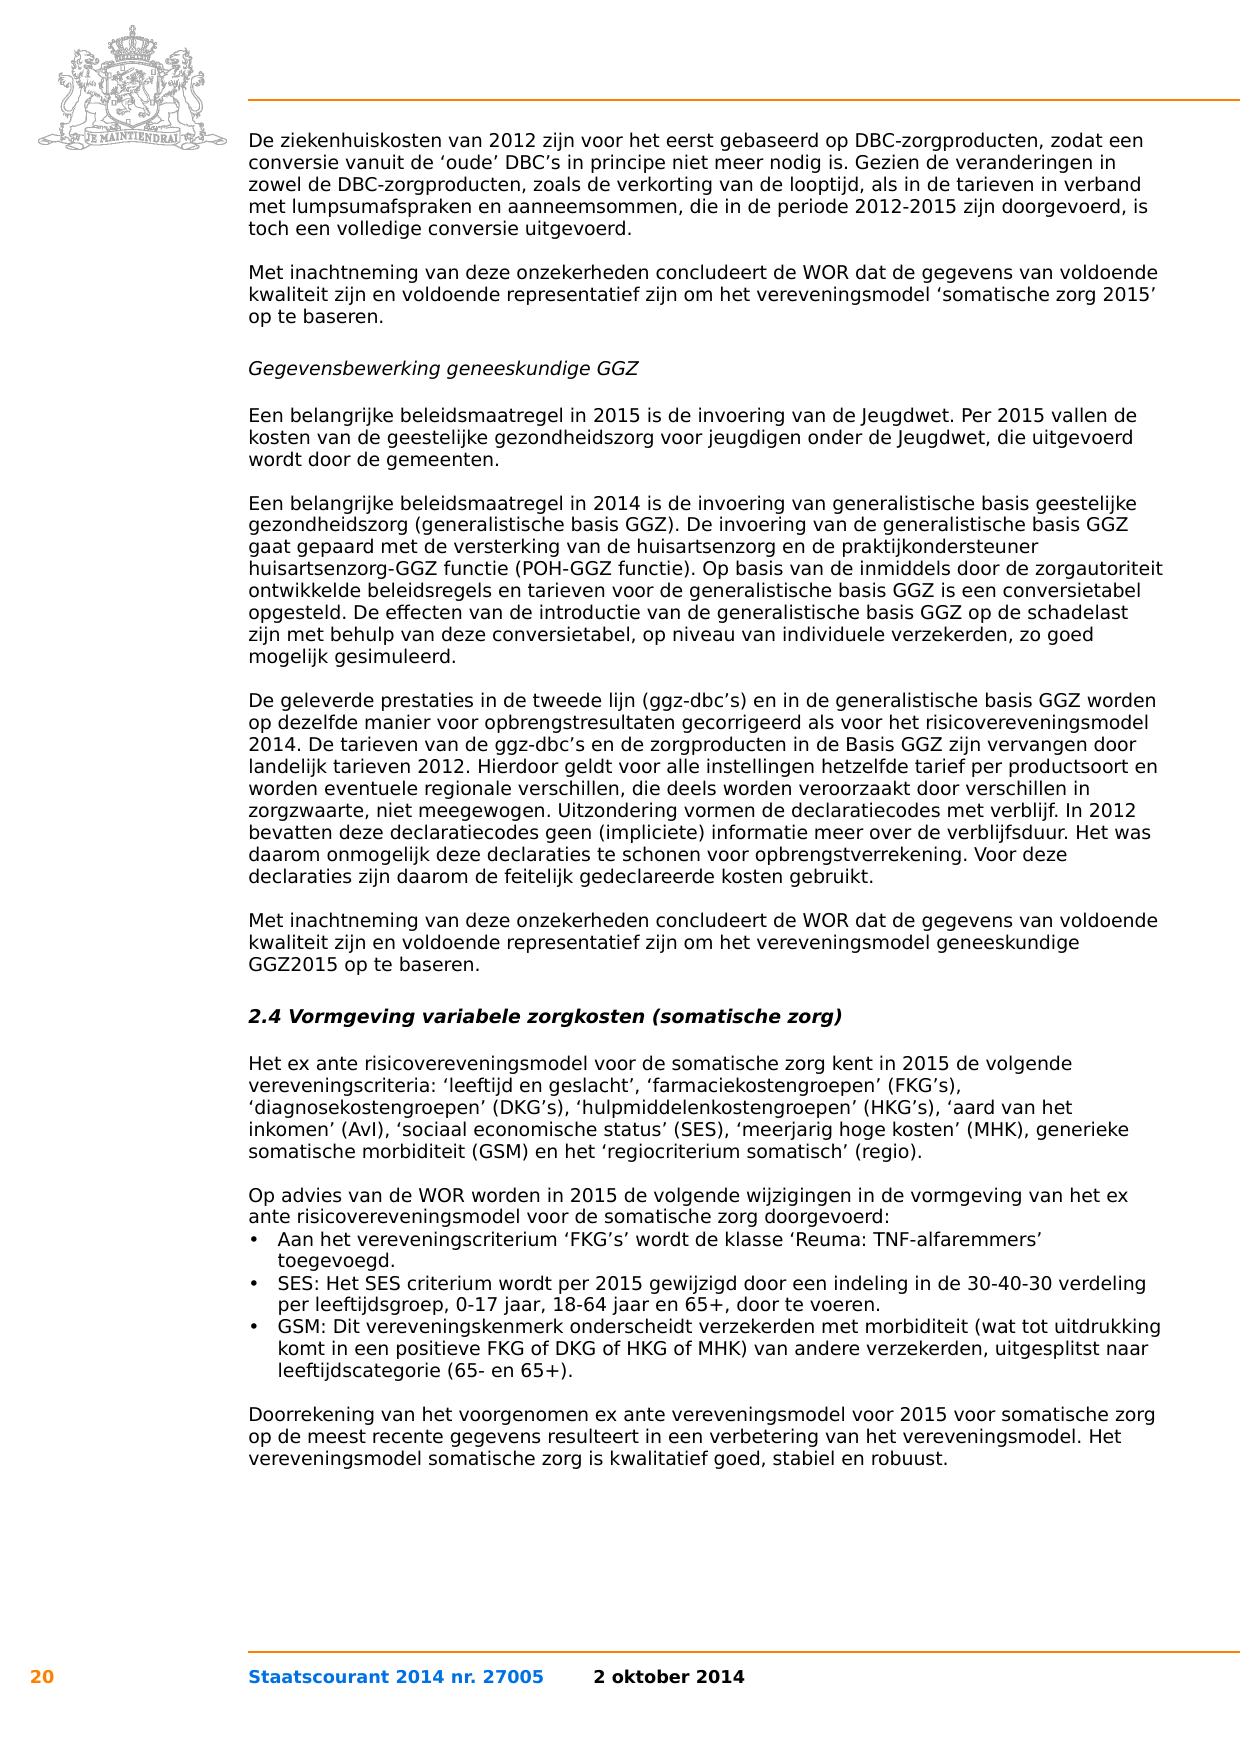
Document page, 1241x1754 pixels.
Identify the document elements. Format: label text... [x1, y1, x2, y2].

text • SES: Het SES criterium wordt per 2015 gewijzigd door een indeling in de 30-40-30 verdeling per leeftijdsgroep, 0-17 jaar, 18-64 jaar en 65+, door te voeren. [248, 1272, 1163, 1316]
text Een belangrijke beleidsmaatregel in 2014 is de invoering van generalistische basis geestelijke gezondheidszorg (generalistische basis GGZ). De invoering van de generalistische basis GGZ gaat gepaard met de versterking van de huisartsenzorg en de praktijkondersteuner huisartsenzorg-GGZ functie (POH-GGZ functie). Op basis van de inmiddels door de zorgautoriteit ontwikkelde beleidsregels en tarieven voor de generalistische basis GGZ is een conversietabel opgesteld. De effecten van de introductie van de generalistische basis GGZ op de schadelast zijn met behulp van deze conversietabel, op niveau van individuele verzekerden, zo goed mogelijk gesimuleerd. [248, 492, 1163, 668]
subtitle 2.4 Vormgeving variabele zorgkosten (somatische zorg) [248, 1006, 1163, 1028]
text De geleverde prestaties in de tweede lijn (ggz-dbc’s) en in de generalistische basis GGZ worden op dezelfde manier voor opbrengstresultaten gecorrigeerd als voor het risicovereveningsmodel 2014. De tarieven van de ggz-dbc’s en de zorgproducten in de Basis GGZ zijn vervangen door landelijk tarieven 2012. Hierdoor geldt voor alle instellingen hetzelfde tarief per productsoort en worden eventuele regionale verschillen, die deels worden veroorzaakt door verschillen in zorgzwaarte, niet meegewogen. Uitzondering vormen de declaratiecodes met verblijf. In 2012 bevatten deze declaratiecodes geen (impliciete) informatie meer over de verblijfsduur. Het was daarom onmogelijk deze declaraties te schonen voor opbrengstverrekening. Voor deze declaraties zijn daarom de feitelijk gedeclareerde kosten gebruikt. [248, 690, 1163, 888]
subtitle Gegevensbewerking geneeskundige GGZ [248, 358, 1163, 379]
text Met inachtneming van deze onzekerheden concludeert de WOR dat de gegevens van voldoende kwaliteit zijn en voldoende representatief zijn om het vereveningsmodel ‘somatische zorg 2015’ op te baseren. [248, 262, 1163, 328]
text Op advies van de WOR worden in 2015 de volgende wijzigingen in de vormgeving van het ex ante risicovereveningsmodel voor de somatische zorg doorgevoerd: [248, 1184, 1163, 1228]
picture [38, 25, 227, 150]
text • Aan het vereveningscriterium ‘FKG’s’ wordt de klasse ‘Reuma: TNF-alfaremmers’ toegevoegd. [248, 1228, 1163, 1272]
text Met inachtneming van deze onzekerheden concludeert de WOR dat de gegevens van voldoende kwaliteit zijn en voldoende representatief zijn om het vereveningsmodel geneeskundige GGZ2015 op te baseren. [248, 910, 1163, 976]
text Doorrekening van het voorgenomen ex ante vereveningsmodel voor 2015 voor somatische zorg op de meest recente gegevens resulteert in een verbetering van het vereveningsmodel. Het vereveningsmodel somatische zorg is kwalitatief goed, stabiel en robuust. [248, 1404, 1163, 1470]
text De ziekenhuiskosten van 2012 zijn voor het eerst gebaseerd op DBC-zorgproducten, zodat een conversie vanuit de ‘oude’ DBC’s in principe niet meer nodig is. Gezien de veranderingen in zowel de DBC-zorgproducten, zoals de verkorting van de looptijd, als in de tarieven in verband met lumpsumafspraken en aanneemsommen, die in de periode 2012-2015 zijn doorgevoerd, is toch een volledige conversie uitgevoerd. [248, 130, 1163, 240]
text Het ex ante risicovereveningsmodel voor de somatische zorg kent in 2015 de volgende vereveningscriteria: ‘leeftijd en geslacht’, ‘farmaciekostengroepen’ (FKG’s), ‘diagnosekostengroepen’ (DKG’s), ‘hulpmiddelenkostengroepen’ (HKG’s), ‘aard van het inkomen’ (AvI), ‘sociaal economische status’ (SES), ‘meerjarig hoge kosten’ (MHK), generieke somatische morbiditeit (GSM) en het ‘regiocriterium somatisch’ (regio). [248, 1053, 1163, 1163]
text • GSM: Dit vereveningskenmerk onderscheidt verzekerden met morbiditeit (wat tot uitdrukking komt in een positieve FKG of DKG of HKG of MHK) van andere verzekerden, uitgesplitst naar leeftijdscategorie (65- en 65+). [248, 1316, 1163, 1382]
text Een belangrijke beleidsmaatregel in 2015 is de invoering van de Jeugdwet. Per 2015 vallen de kosten van de geestelijke gezondheidszorg voor jeugdigen onder de Jeugdwet, die uitgevoerd wordt door de gemeenten. [248, 404, 1163, 471]
